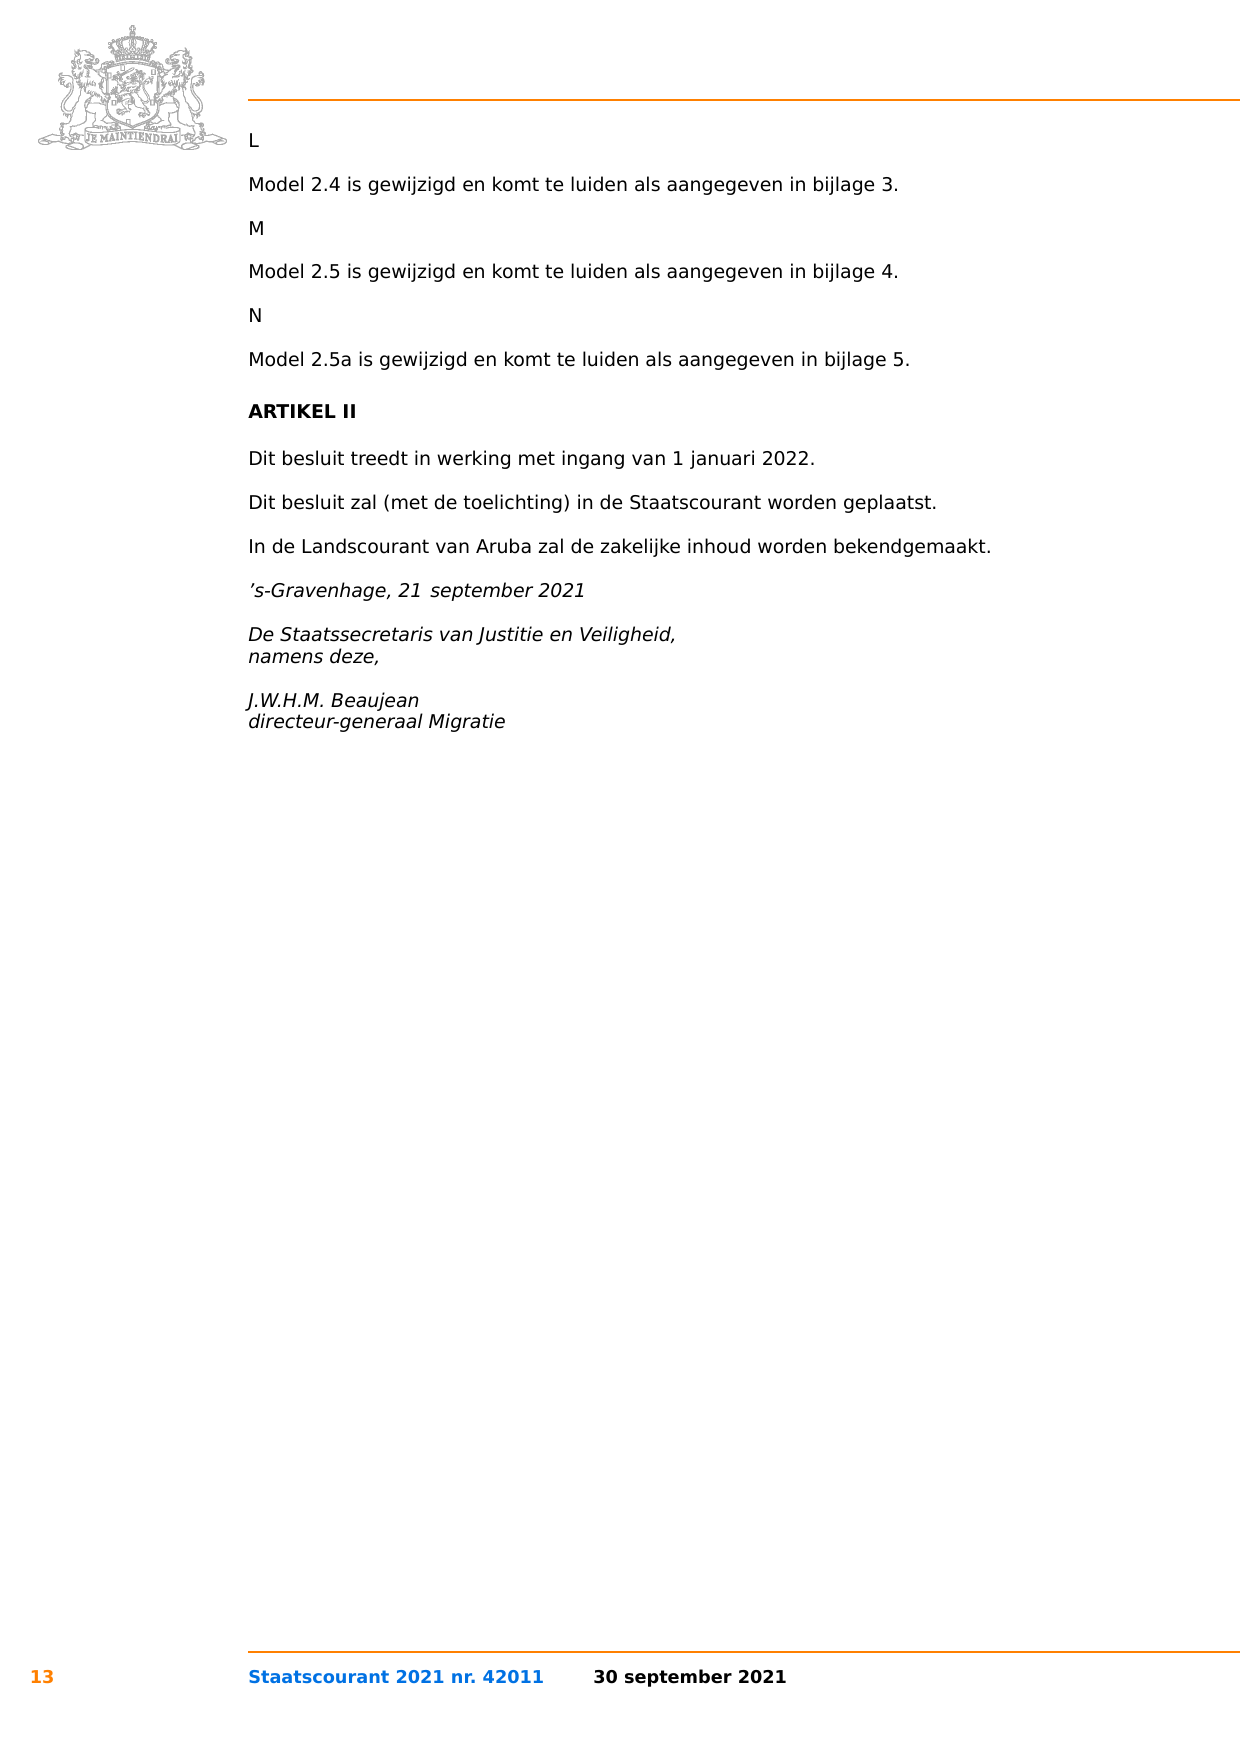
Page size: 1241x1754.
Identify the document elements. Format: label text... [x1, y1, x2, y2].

subtitle ARTIKEL II [248, 401, 1163, 423]
text ’s-Gravenhage, 21 september 2021 [248, 580, 1163, 602]
text Model 2.4 is gewijzigd en komt te luiden als aangegeven in bijlage 3. [248, 174, 1163, 196]
text Model 2.5a is gewijzigd en komt te luiden als aangegeven in bijlage 5. [248, 349, 1163, 371]
text De Staatssecretaris van Justitie en Veiligheid, namens deze, J.W.H.M. Beaujean directeur-generaal Migratie [248, 623, 1163, 733]
text Dit besluit treedt in werking met ingang van 1 januari 2022. [248, 448, 1163, 470]
text In de Landscourant van Aruba zal de zakelijke inhoud worden bekendgemaakt. [248, 536, 1163, 558]
text Dit besluit zal (met de toelichting) in de Staatscourant worden geplaatst. [248, 492, 1163, 514]
text N [248, 305, 1163, 327]
text Model 2.5 is gewijzigd en komt te luiden als aangegeven in bijlage 4. [248, 261, 1163, 283]
text M [248, 218, 1163, 239]
picture [38, 25, 227, 150]
text L [248, 130, 1163, 152]
